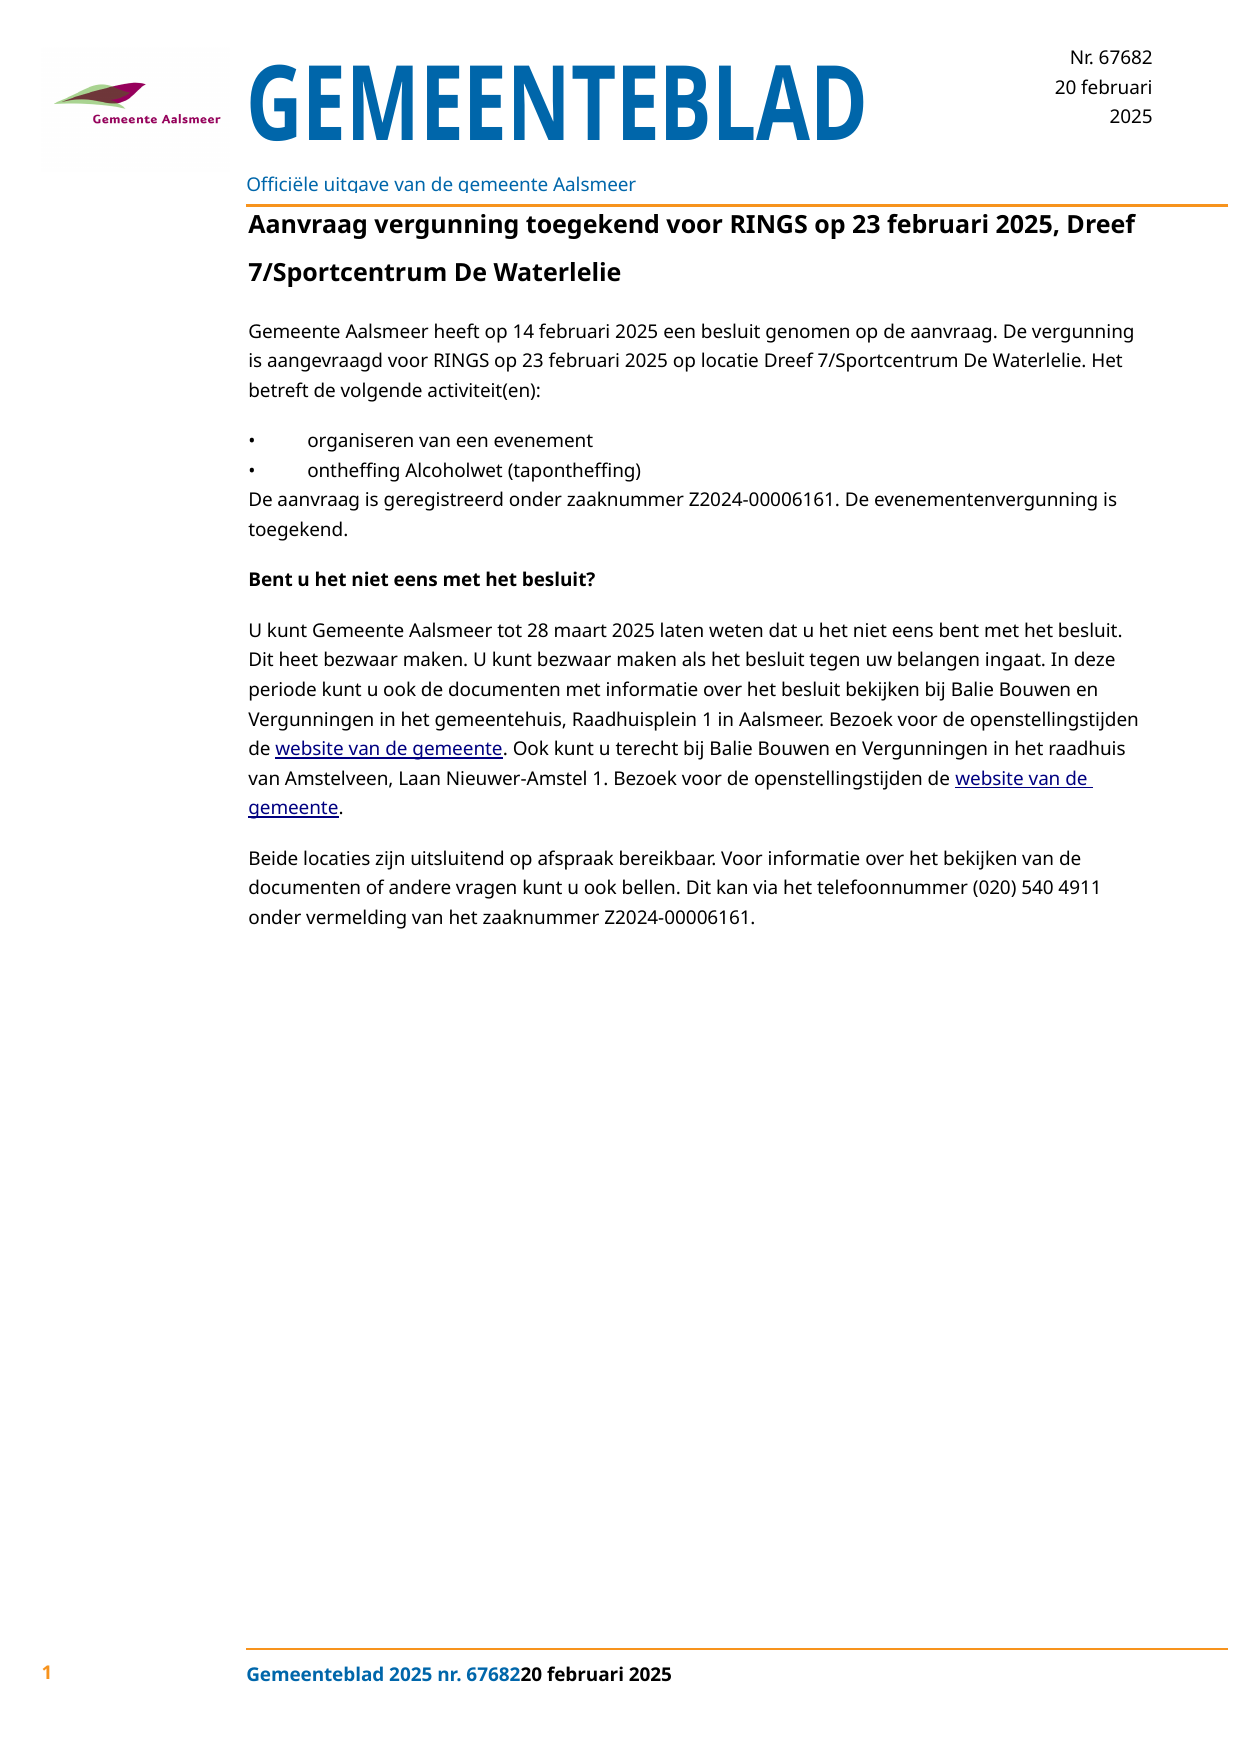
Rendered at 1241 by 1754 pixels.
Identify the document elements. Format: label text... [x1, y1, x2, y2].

text Beide locaties zijn uitsluitend op afspraak bereikbaar. Voor informatie over het bekijken van de documenten of andere vragen kunt u ook bellen. Dit kan via het telefoonnummer (020) 540 4911 onder vermelding van het zaaknummer Z2024-00006161. [248, 845, 1152, 930]
list organiseren van een evenement [248, 427, 1152, 453]
picture [41, 47, 231, 172]
list ontheffing Alcoholwet (tapontheffing) [248, 457, 1152, 483]
text U kunt Gemeente Aalsmeer tot 28 maart 2025 laten weten dat u het niet eens bent met het besluit. Dit heet bezwaar maken. U kunt bezwaar maken als het besluit tegen uw belangen ingaat. In deze periode kunt u ook de documenten met informatie over het besluit bekijken bij Balie Bouwen en Vergunningen in het gemeentehuis, Raadhuisplein 1 in Aalsmeer. Bezoek voor de openstellingstijden de website van de gemeente. Ook kunt u terecht bij Balie Bouwen en Vergunningen in het raadhuis van Amstelveen, Laan Nieuwer-Amstel 1. Bezoek voor de openstellingstijden de website van de gemeente. [248, 617, 1152, 820]
text Gemeente Aalsmeer heeft op 14 februari 2025 een besluit genomen op de aanvraag. De vergunning is aangevraagd voor RINGS op 23 februari 2025 op locatie Dreef 7/Sportcentrum De Waterlelie. Het betreft de volgende activiteit(en): [248, 318, 1152, 403]
text Aanvraag vergunning toegekend voor RINGS op 23 februari 2025, Dreef 7/Sportcentrum De Waterlelie [248, 207, 1152, 288]
text Bent u het niet eens met het besluit? [248, 567, 1152, 592]
text De aanvraag is geregistreerd onder zaaknummer Z2024-00006161. De evenementenvergunning is toegekend. [248, 487, 1152, 542]
